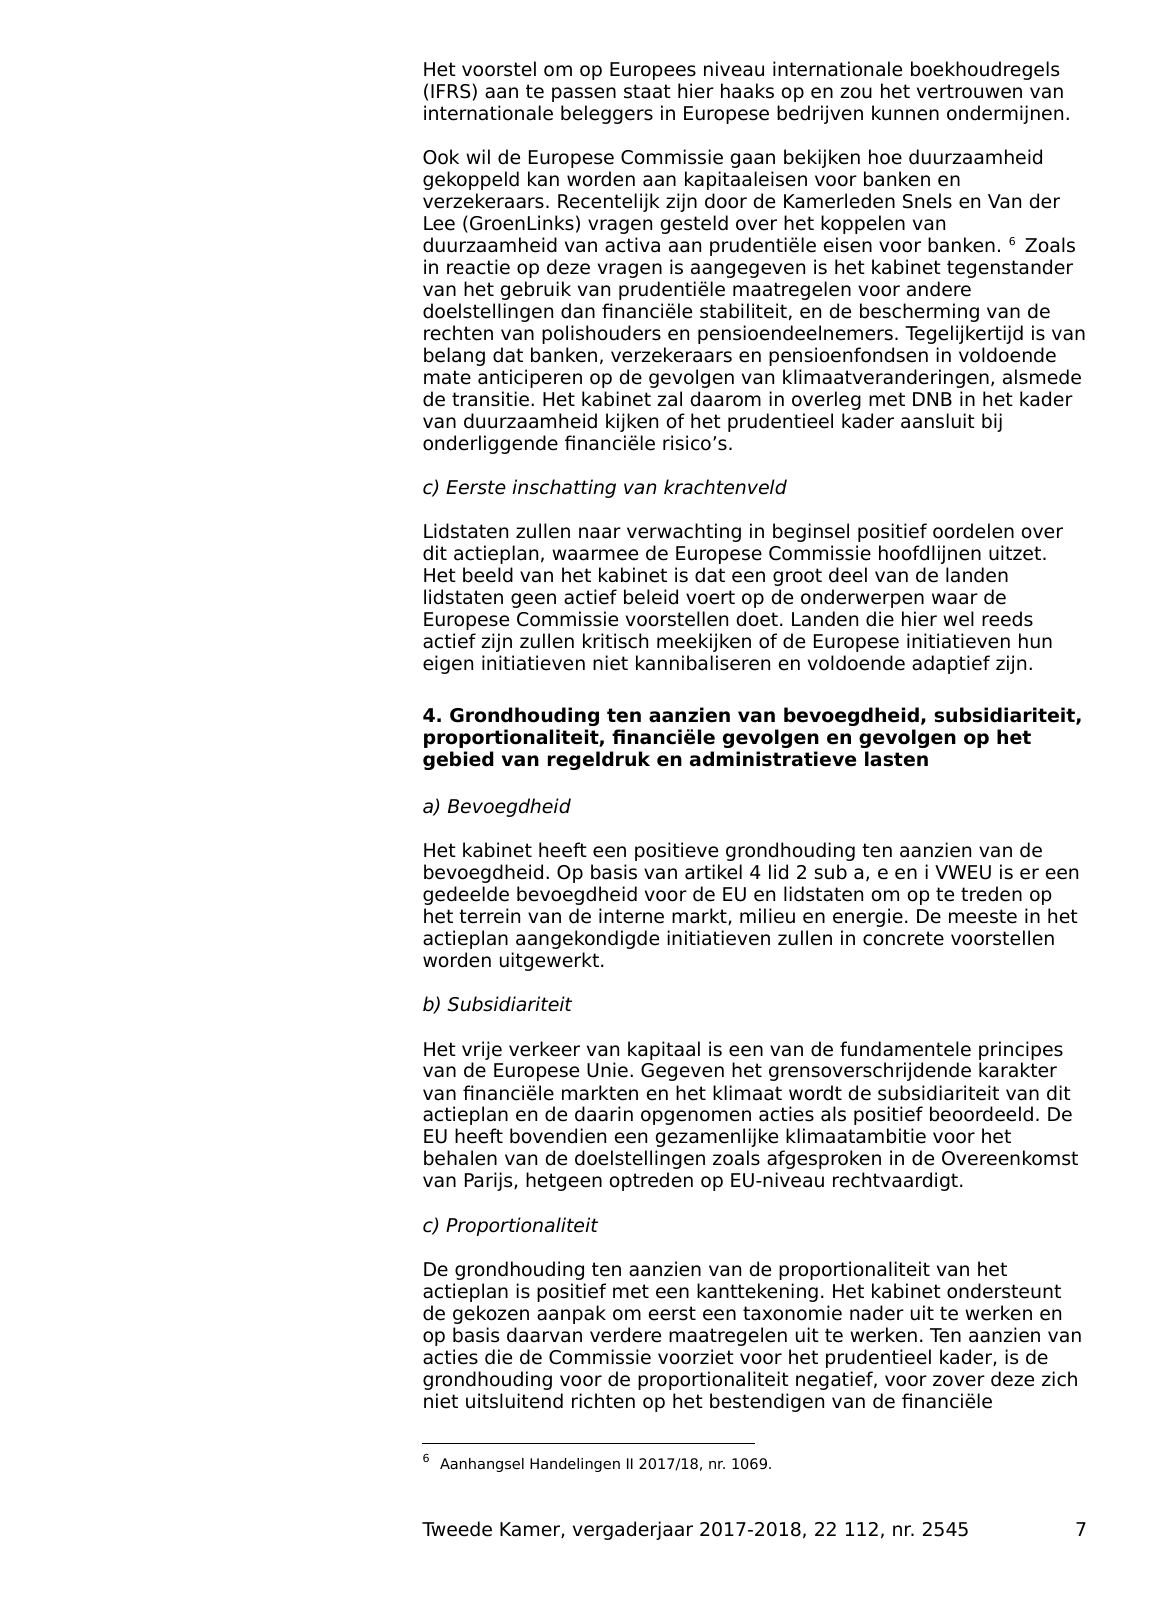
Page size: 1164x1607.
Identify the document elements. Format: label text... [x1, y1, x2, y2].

subtitle b) Subsidiariteit [422, 994, 1087, 1016]
subtitle a) Bevoegdheid [422, 796, 1087, 818]
text Het vrije verkeer van kapitaal is een van de fundamentele principes van de Europese Unie. Gegeven het grensoverschrijdende karakter van financiële markten en het klimaat wordt de subsidiariteit van dit actieplan en de daarin opgenomen acties als positief beoordeeld. De EU heeft bovendien een gezamenlijke klimaatambitie voor het behalen van de doelstellingen zoals afgesproken in de Overeenkomst van Parijs, hetgeen optreden op EU-niveau rechtvaardigt. [422, 1038, 1087, 1192]
text Aanhangsel Handelingen II 2017/18, nr. 1069. [422, 1452, 1087, 1474]
subtitle c) Proportionaliteit [422, 1214, 1087, 1236]
subtitle 4. Grondhouding ten aanzien van bevoegdheid, subsidiariteit, proportionaliteit, financiële gevolgen en gevolgen op het gebied van regeldruk en administratieve lasten [422, 705, 1087, 771]
text Ook wil de Europese Commissie gaan bekijken hoe duurzaamheid gekoppeld kan worden aan kapitaaleisen voor banken en verzekeraars. Recentelijk zijn door de Kamerleden Snels en Van der Lee (GroenLinks) vragen gesteld over het koppelen van duurzaamheid van activa aan prudentiële eisen voor banken. Zoals in reactie op deze vragen is aangegeven is het kabinet tegenstander van het gebruik van prudentiële maatregelen voor andere doelstellingen dan financiële stabiliteit, en de bescherming van de rechten van polishouders en pensioendeelnemers. Tegelijkertijd is van belang dat banken, verzekeraars en pensioenfondsen in voldoende mate anticiperen op de gevolgen van klimaatveranderingen, alsmede de transitie. Het kabinet zal daarom in overleg met DNB in het kader van duurzaamheid kijken of het prudentieel kader aansluit bij onderliggende financiële risico’s. [422, 147, 1087, 455]
text De grondhouding ten aanzien van de proportionaliteit van het actieplan is positief met een kanttekening. Het kabinet ondersteunt de gekozen aanpak om eerst een taxonomie nader uit te werken en op basis daarvan verdere maatregelen uit te werken. Ten aanzien van acties die de Commissie voorziet voor het prudentieel kader, is de grondhouding voor de proportionaliteit negatief, voor zover deze zich niet uitsluitend richten op het bestendigen van de financiële [422, 1259, 1087, 1412]
text Het kabinet heeft een positieve grondhouding ten aanzien van de bevoegdheid. Op basis van artikel 4 lid 2 sub a, e en i VWEU is er een gedeelde bevoegdheid voor de EU en lidstaten om op te treden op het terrein van de interne markt, milieu en energie. De meeste in het actieplan aangekondigde initiatieven zullen in concrete voorstellen worden uitgewerkt. [422, 840, 1087, 972]
subtitle c) Eerste inschatting van krachtenveld [422, 477, 1087, 499]
text Het voorstel om op Europees niveau internationale boekhoudregels (IFRS) aan te passen staat hier haaks op en zou het vertrouwen van internationale beleggers in Europese bedrijven kunnen ondermijnen. [422, 59, 1087, 125]
text Lidstaten zullen naar verwachting in beginsel positief oordelen over dit actieplan, waarmee de Europese Commissie hoofdlijnen uitzet. Het beeld van het kabinet is dat een groot deel van de landen lidstaten geen actief beleid voert op de onderwerpen waar de Europese Commissie voorstellen doet. Landen die hier wel reeds actief zijn zullen kritisch meekijken of de Europese initiatieven hun eigen initiatieven niet kannibaliseren en voldoende adaptief zijn. [422, 521, 1087, 675]
